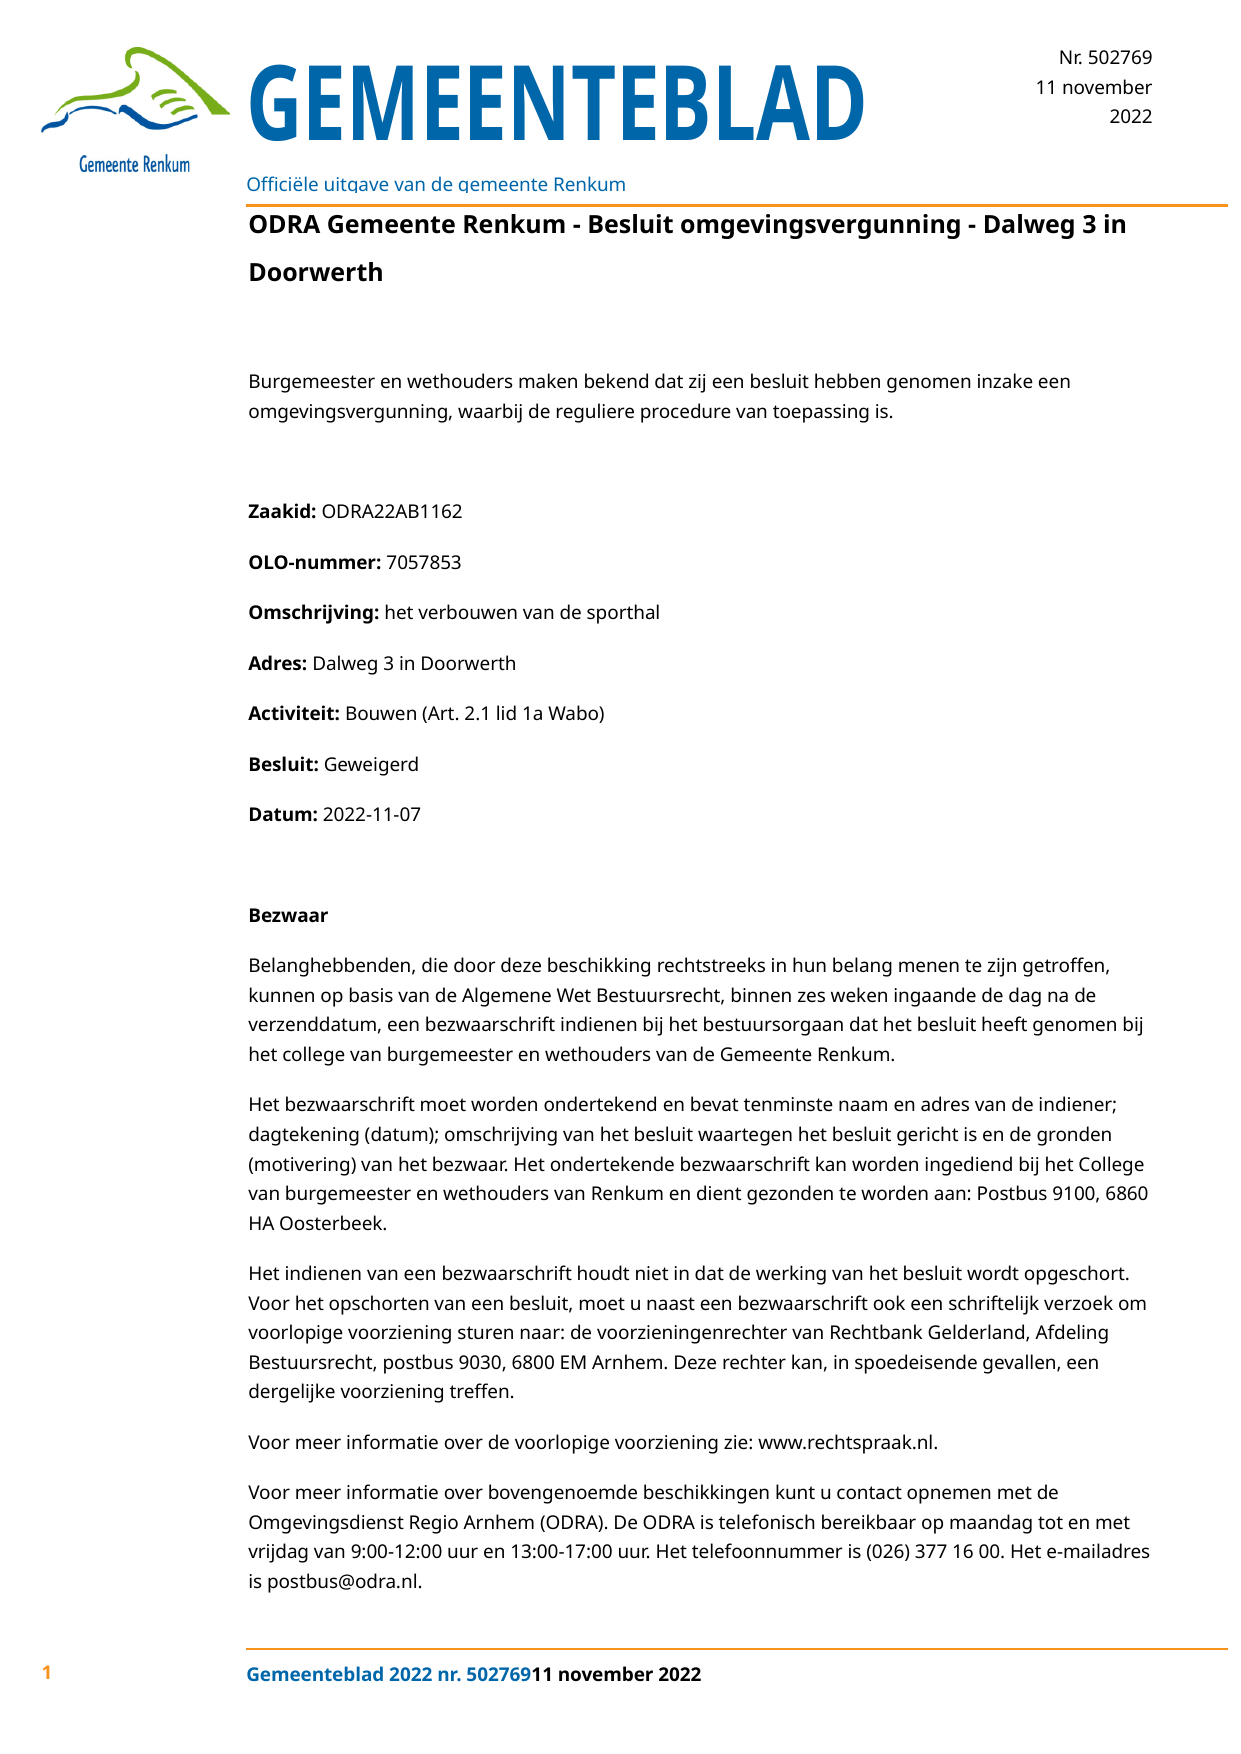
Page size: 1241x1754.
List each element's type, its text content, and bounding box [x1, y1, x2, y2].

text Burgemeester en wethouders maken bekend dat zij een besluit hebben genomen inzake een omgevingsvergunning, waarbij de reguliere procedure van toepassing is. [248, 368, 1152, 424]
text Besluit: Geweigerd [248, 751, 1152, 777]
text Het indienen van een bezwaarschrift houdt niet in dat de werking van het besluit wordt opgeschort. Voor het opschorten van een besluit, moet u naast een bezwaarschrift ook een schriftelijk verzoek om voorlopige voorziening sturen naar: de voorzieningenrechter van Rechtbank Gelderland, Afdeling Bestuursrecht, postbus 9030, 6800 EM Arnhem. Deze rechter kan, in spoedeisende gevallen, een dergelijke voorziening treffen. [248, 1260, 1152, 1404]
text Activiteit: Bouwen (Art. 2.1 lid 1a Wabo) [248, 700, 1152, 726]
text Zaakid: ODRA22AB1162 [248, 499, 1152, 524]
text OLO-nummer: 7057853 [248, 549, 1152, 575]
text Voor meer informatie over bovengenoemde beschikkingen kunt u contact opnemen met de Omgevingsdienst Regio Arnhem (ODRA). De ODRA is telefonisch bereikbaar op maandag tot en met vrijdag van 9:00-12:00 uur en 13:00-17:00 uur. Het telefoonnummer is (026) 377 16 00. Het e-mailadres is postbus@odra.nl. [248, 1479, 1152, 1594]
text ODRA Gemeente Renkum - Besluit omgevingsvergunning - Dalweg 3 in Doorwerth [248, 207, 1152, 288]
text Voor meer informatie over de voorlopige voorziening zie: www.rechtspraak.nl. [248, 1429, 1152, 1455]
text Adres: Dalweg 3 in Doorwerth [248, 650, 1152, 676]
picture [41, 47, 231, 172]
text Het bezwaarschrift moet worden ondertekend en bevat tenminste naam en adres van de indiener; dagtekening (datum); omschrijving van het besluit waartegen het besluit gericht is en de gronden (motivering) van het bezwaar. Het ondertekende bezwaarschrift kan worden ingediend bij het College van burgemeester en wethouders van Renkum en dient gezonden te worden aan: Postbus 9100, 6860 HA Oosterbeek. [248, 1092, 1152, 1236]
text Datum: 2022-11-07 [248, 801, 1152, 827]
text Bezwaar [248, 902, 1152, 928]
text Belanghebbenden, die door deze beschikking rechtstreeks in hun belang menen te zijn getroffen, kunnen op basis van de Algemene Wet Bestuursrecht, binnen zes weken ingaande de dag na de verzenddatum, een bezwaarschrift indienen bij het bestuursorgaan dat het besluit heeft genomen bij het college van burgemeester en wethouders van de Gemeente Renkum. [248, 952, 1152, 1067]
text Omschrijving: het verbouwen van de sporthal [248, 599, 1152, 625]
